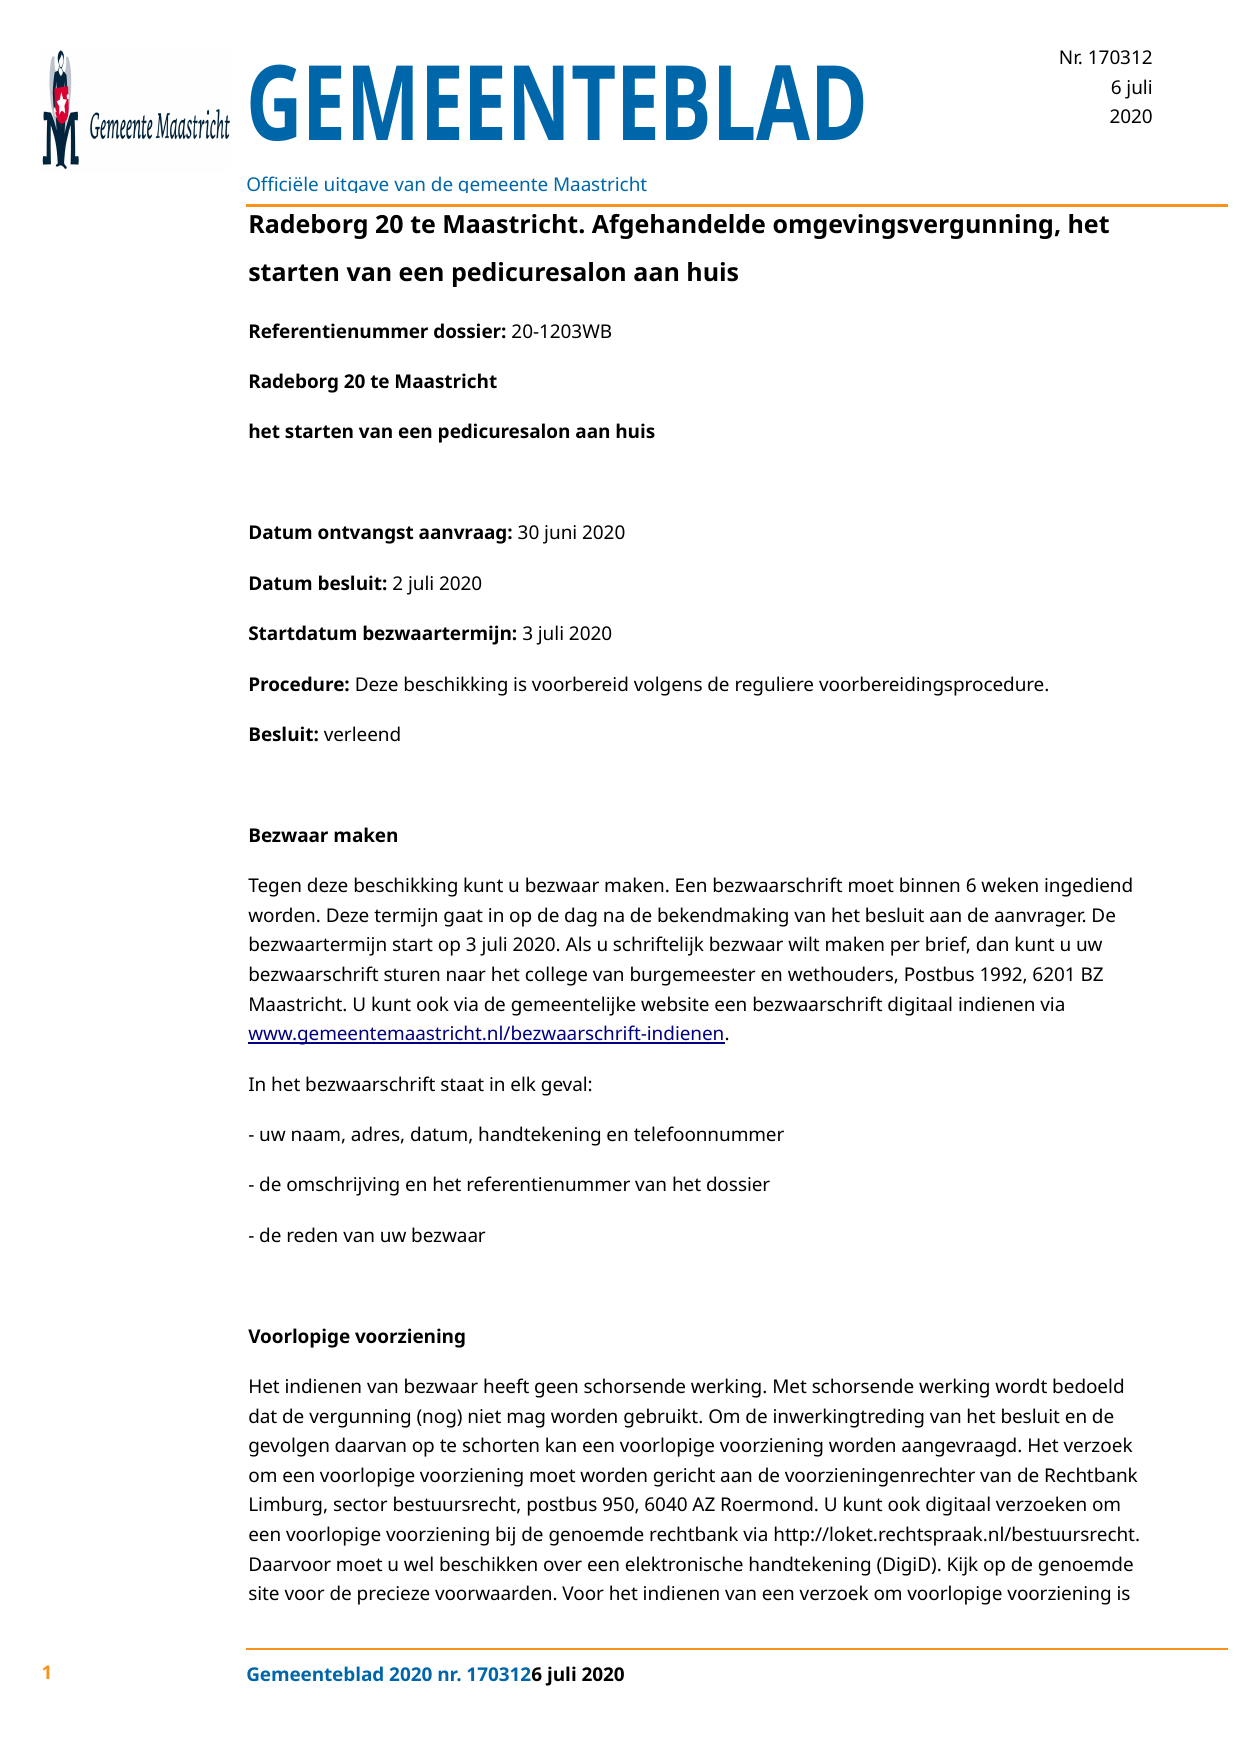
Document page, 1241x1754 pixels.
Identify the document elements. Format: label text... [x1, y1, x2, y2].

text - de reden van uw bezwaar [248, 1222, 1152, 1248]
text Datum ontvangst aanvraag: 30 juni 2020 [248, 519, 1152, 545]
text Het indienen van bezwaar heeft geen schorsende werking. Met schorsende werking wordt bedoeld dat de vergunning (nog) niet mag worden gebruikt. Om de inwerkingtreding van het besluit en de gevolgen daarvan op te schorten kan een voorlopige voorziening worden aangevraagd. Het verzoek om een voorlopige voorziening moet worden gericht aan de voorzieningenrechter van de Rechtbank Limburg, sector bestuursrecht, postbus 950, 6040 AZ Roermond. U kunt ook digitaal verzoeken om een voorlopige voorziening bij de genoemde rechtbank via http://loket.rechtspraak.nl/bestuursrecht. Daarvoor moet u wel beschikken over een elektronische handtekening (DigiD). Kijk op de genoemde site voor de precieze voorwaarden. Voor het indienen van een verzoek om voorlopige voorziening is [248, 1373, 1152, 1606]
text Radeborg 20 te Maastricht. Afgehandelde omgevingsvergunning, het starten van een pedicuresalon aan huis [248, 207, 1152, 288]
text Voorlopige voorziening [248, 1323, 1152, 1349]
text Radeborg 20 te Maastricht [248, 368, 1152, 394]
text Procedure: Deze beschikking is voorbereid volgens de reguliere voorbereidingsprocedure. [248, 671, 1152, 697]
text Referentienummer dossier: 20-1203WB [248, 318, 1152, 344]
text Tegen deze beschikking kunt u bezwaar maken. Een bezwaarschrift moet binnen 6 weken ingediend worden. Deze termijn gaat in op de dag na de bekendmaking van het besluit aan de aanvrager. De bezwaartermijn start op 3 juli 2020. Als u schriftelijk bezwaar wilt maken per brief, dan kunt u uw bezwaarschrift sturen naar het college van burgemeester en wethouders, Postbus 1992, 6201 BZ Maastricht. U kunt ook via de gemeentelijke website een bezwaarschrift digitaal indienen via www.gemeentemaastricht.nl/bezwaarschrift-indienen. [248, 872, 1152, 1046]
picture [41, 47, 231, 172]
text het starten van een pedicuresalon aan huis [248, 419, 1152, 444]
text Startdatum bezwaartermijn: 3 juli 2020 [248, 620, 1152, 646]
text Datum besluit: 2 juli 2020 [248, 570, 1152, 596]
text - de omschrijving en het referentienummer van het dossier [248, 1172, 1152, 1197]
text Besluit: verleend [248, 721, 1152, 747]
text In het bezwaarschrift staat in elk geval: [248, 1071, 1152, 1097]
text - uw naam, adres, datum, handtekening en telefoonnummer [248, 1121, 1152, 1147]
text Bezwaar maken [248, 822, 1152, 848]
